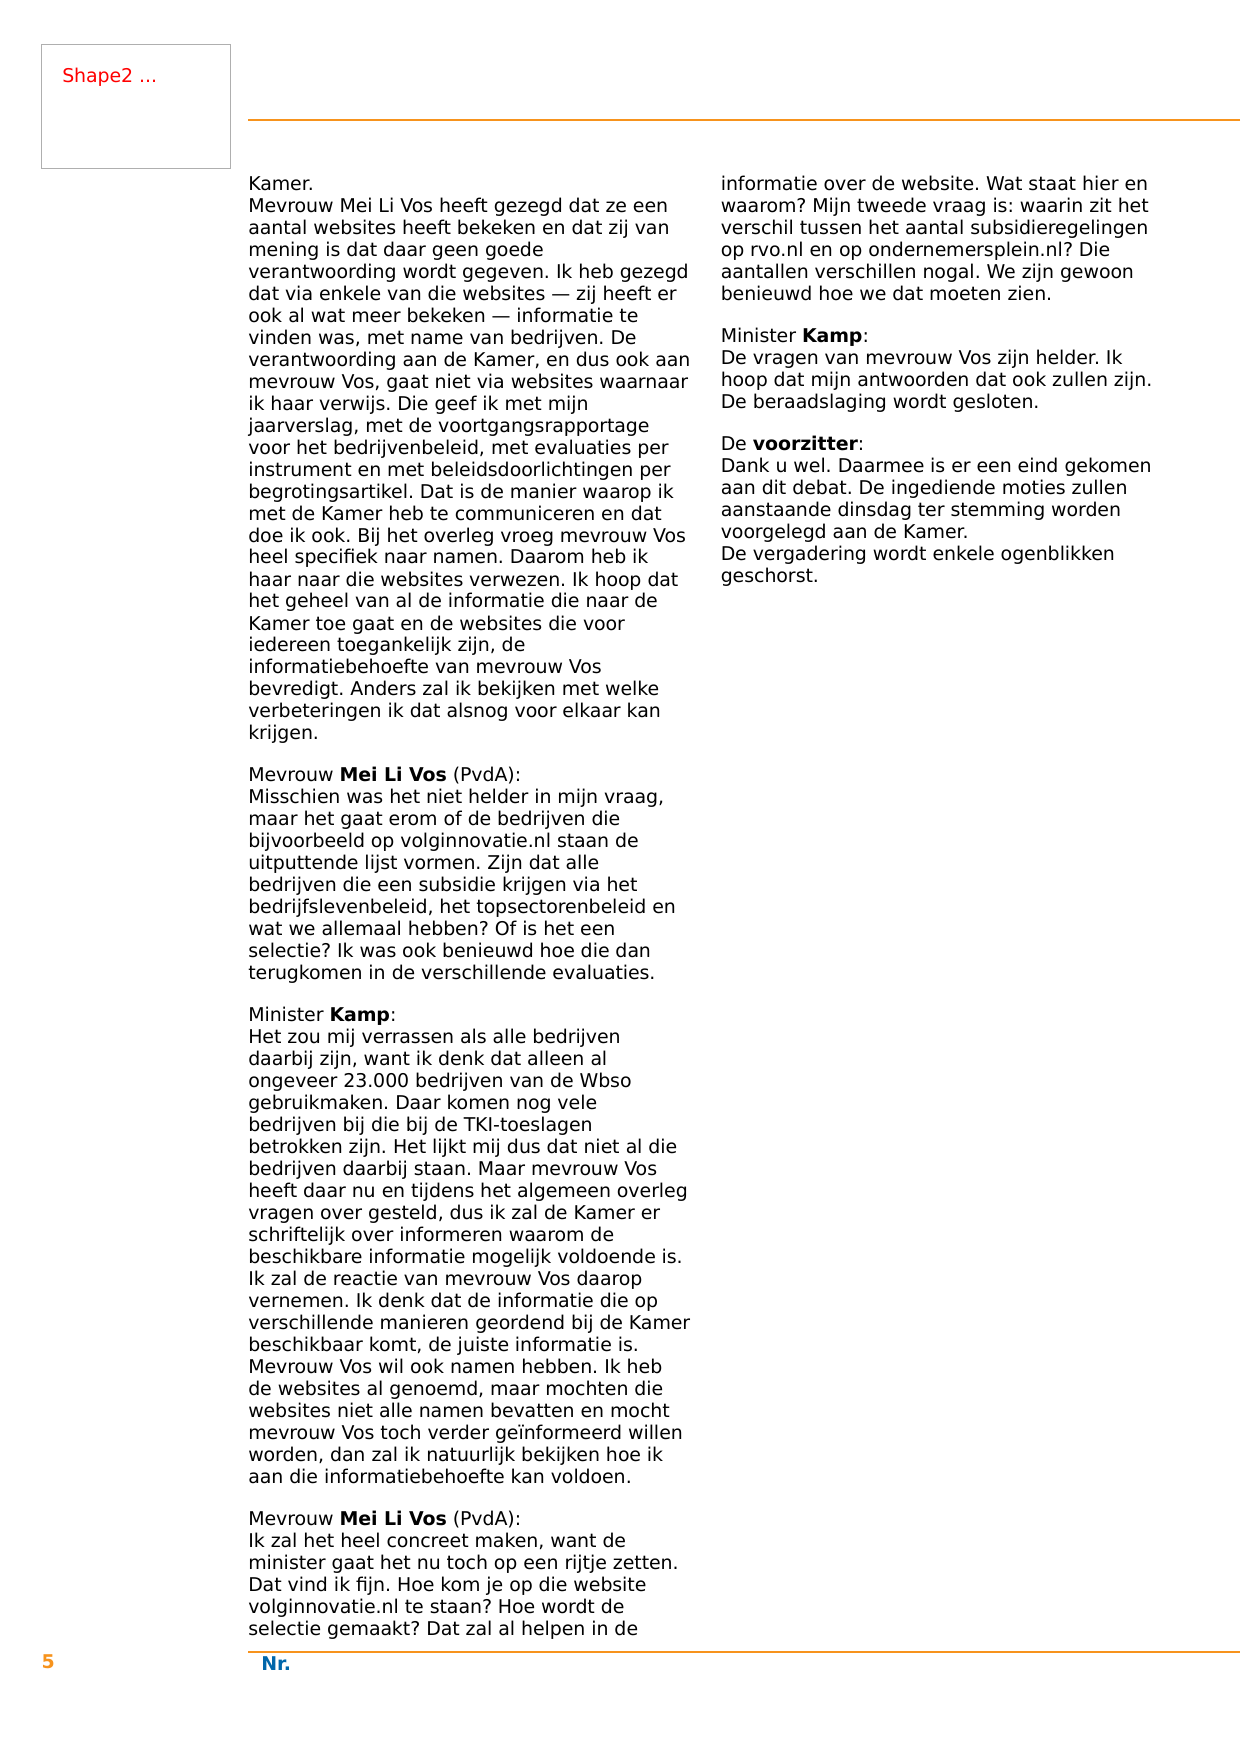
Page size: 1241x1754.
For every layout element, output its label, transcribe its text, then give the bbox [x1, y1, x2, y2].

text De voorzitter: [721, 433, 1163, 454]
text Het zou mij verrassen als alle bedrijven daarbij zijn, want ik denk dat alleen al ongeveer 23.000 bedrijven van de Wbso gebruikmaken. Daar komen nog vele bedrijven bij die bij de TKI-toeslagen betrokken zijn. Het lijkt mij dus dat niet al die bedrijven daarbij staan. Maar mevrouw Vos heeft daar nu en tijdens het algemeen overleg vragen over gesteld, dus ik zal de Kamer er schriftelijk over informeren waarom de beschikbare informatie mogelijk voldoende is. Ik zal de reactie van mevrouw Vos daarop vernemen. Ik denk dat de informatie die op verschillende manieren geordend bij de Kamer beschikbaar komt, de juiste informatie is. Mevrouw Vos wil ook namen hebben. Ik heb de websites al genoemd, maar mochten die websites niet alle namen bevatten en mocht mevrouw Vos toch verder geïnformeerd willen worden, dan zal ik natuurlijk bekijken hoe ik aan die informatiebehoefte kan voldoen. [248, 1026, 691, 1488]
text Ik zal het heel concreet maken, want de minister gaat het nu toch op een rijtje zetten. Dat vind ik fijn. Hoe kom je op die website volginnovatie.nl te staan? Hoe wordt de selectie gemaakt? Dat zal al helpen in de [248, 1529, 691, 1639]
text Mevrouw Mei Li Vos heeft gezegd dat ze een aantal websites heeft bekeken en dat zij van mening is dat daar geen goede verantwoording wordt gegeven. Ik heb gezegd dat via enkele van die websites — zij heeft er ook al wat meer bekeken — informatie te vinden was, met name van bedrijven. De verantwoording aan de Kamer, en dus ook aan mevrouw Vos, gaat niet via websites waarnaar ik haar verwijs. Die geef ik met mijn jaarverslag, met de voortgangsrapportage voor het bedrijvenbeleid, met evaluaties per instrument en met beleidsdoorlichtingen per begrotingsartikel. Dat is de manier waarop ik met de Kamer heb te communiceren en dat doe ik ook. Bij het overleg vroeg mevrouw Vos heel specifiek naar namen. Daarom heb ik haar naar die websites verwezen. Ik hoop dat het geheel van al de informatie die naar de Kamer toe gaat en de websites die voor iedereen toegankelijk zijn, de informatiebehoefte van mevrouw Vos bevredigt. Anders zal ik bekijken met welke verbeteringen ik dat alsnog voor elkaar kan krijgen. [248, 195, 691, 744]
text De vergadering wordt enkele ogenblikken geschorst. [721, 542, 1163, 586]
text Kamer. [248, 173, 691, 195]
text Dank u wel. Daarmee is er een eind gekomen aan dit debat. De ingediende moties zullen aanstaande dinsdag ter stemming worden voorgelegd aan de Kamer. [721, 454, 1163, 542]
text Minister Kamp: [721, 325, 1163, 347]
text De vragen van mevrouw Vos zijn helder. Ik hoop dat mijn antwoorden dat ook zullen zijn. [721, 347, 1163, 391]
text De beraadslaging wordt gesloten. [721, 391, 1163, 413]
text informatie over de website. Wat staat hier en waarom? Mijn tweede vraag is: waarin zit het verschil tussen het aantal subsidieregelingen op rvo.nl en op ondernemersplein.nl? Die aantallen verschillen nogal. We zijn gewoon benieuwd hoe we dat moeten zien. [721, 173, 1163, 305]
text Mevrouw Mei Li Vos (PvdA): [248, 764, 691, 786]
text Minister Kamp: [248, 1004, 691, 1026]
text Misschien was het niet helder in mijn vraag, maar het gaat erom of de bedrijven die bijvoorbeeld op volginnovatie.nl staan de uitputtende lijst vormen. Zijn dat alle bedrijven die een subsidie krijgen via het bedrijfslevenbeleid, het topsectorenbeleid en wat we allemaal hebben? Of is het een selectie? Ik was ook benieuwd hoe die dan terugkomen in de verschillende evaluaties. [248, 786, 691, 984]
text Mevrouw Mei Li Vos (PvdA): [248, 1508, 691, 1529]
